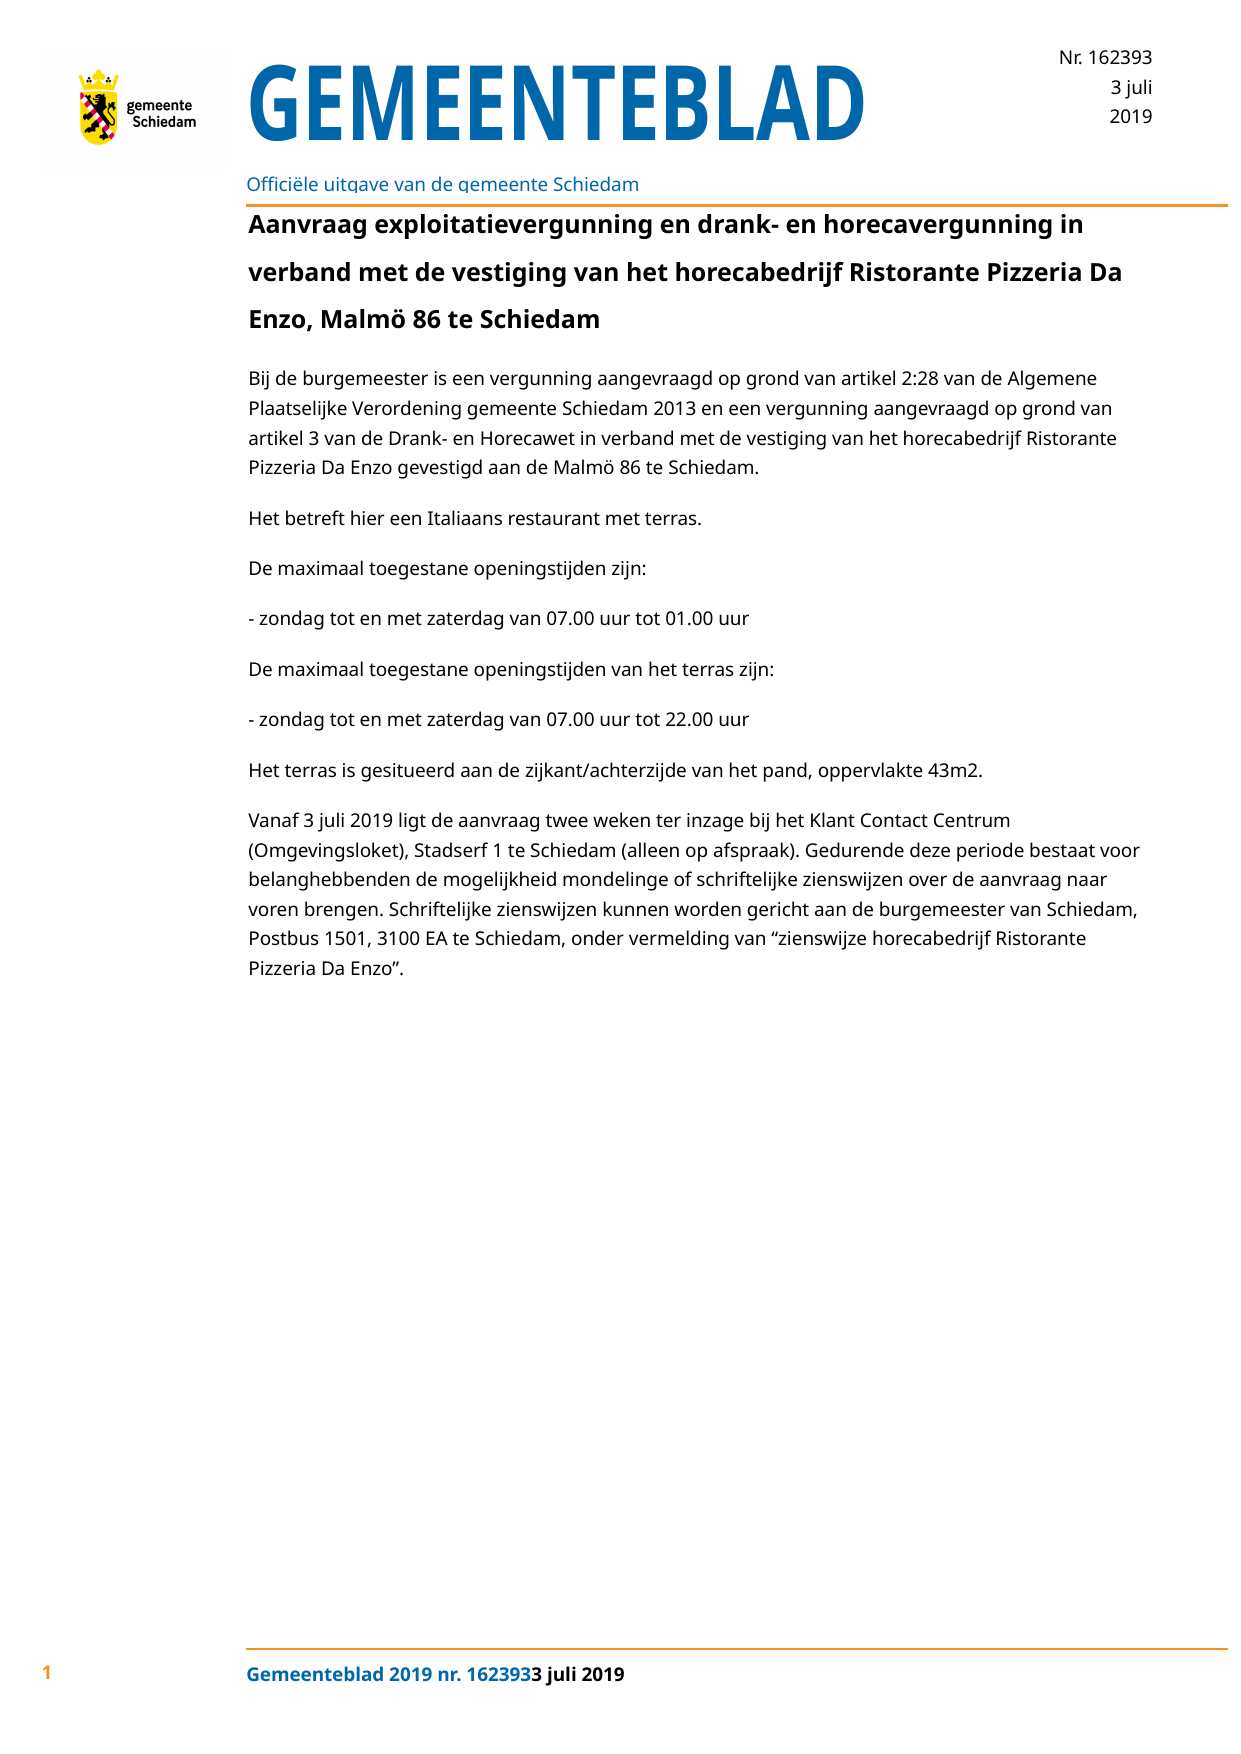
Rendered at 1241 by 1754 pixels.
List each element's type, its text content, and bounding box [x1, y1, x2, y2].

text Het betreft hier een Italiaans restaurant met terras. [248, 505, 1152, 530]
text Vanaf 3 juli 2019 ligt de aanvraag twee weken ter inzage bij het Klant Contact Centrum (Omgevingsloket), Stadserf 1 te Schiedam (alleen op afspraak). Gedurende deze periode bestaat voor belanghebbenden de mogelijkheid mondelinge of schriftelijke zienswijzen over de aanvraag naar voren brengen. Schriftelijke zienswijzen kunnen worden gericht aan de burgemeester van Schiedam, Postbus 1501, 3100 EA te Schiedam, onder vermelding van “zienswijze horecabedrijf Ristorante Pizzeria Da Enzo”. [248, 807, 1152, 981]
text - zondag tot en met zaterdag van 07.00 uur tot 01.00 uur [248, 606, 1152, 631]
text Bij de burgemeester is een vergunning aangevraagd op grond van artikel 2:28 van de Algemene Plaatselijke Verordening gemeente Schiedam 2013 en een vergunning aangevraagd op grond van artikel 3 van de Drank- en Horecawet in verband met de vestiging van het horecabedrijf Ristorante Pizzeria Da Enzo gevestigd aan de Malmö 86 te Schiedam. [248, 366, 1152, 480]
text De maximaal toegestane openingstijden van het terras zijn: [248, 656, 1152, 682]
text - zondag tot en met zaterdag van 07.00 uur tot 22.00 uur [248, 706, 1152, 732]
text De maximaal toegestane openingstijden zijn: [248, 555, 1152, 581]
picture [41, 47, 231, 172]
text Het terras is gesitueerd aan de zijkant/achterzijde van het pand, oppervlakte 43m2. [248, 757, 1152, 782]
text Aanvraag exploitatievergunning en drank- en horecavergunning in verband met de vestiging van het horecabedrijf Ristorante Pizzeria Da Enzo, Malmö 86 te Schiedam [248, 207, 1152, 336]
